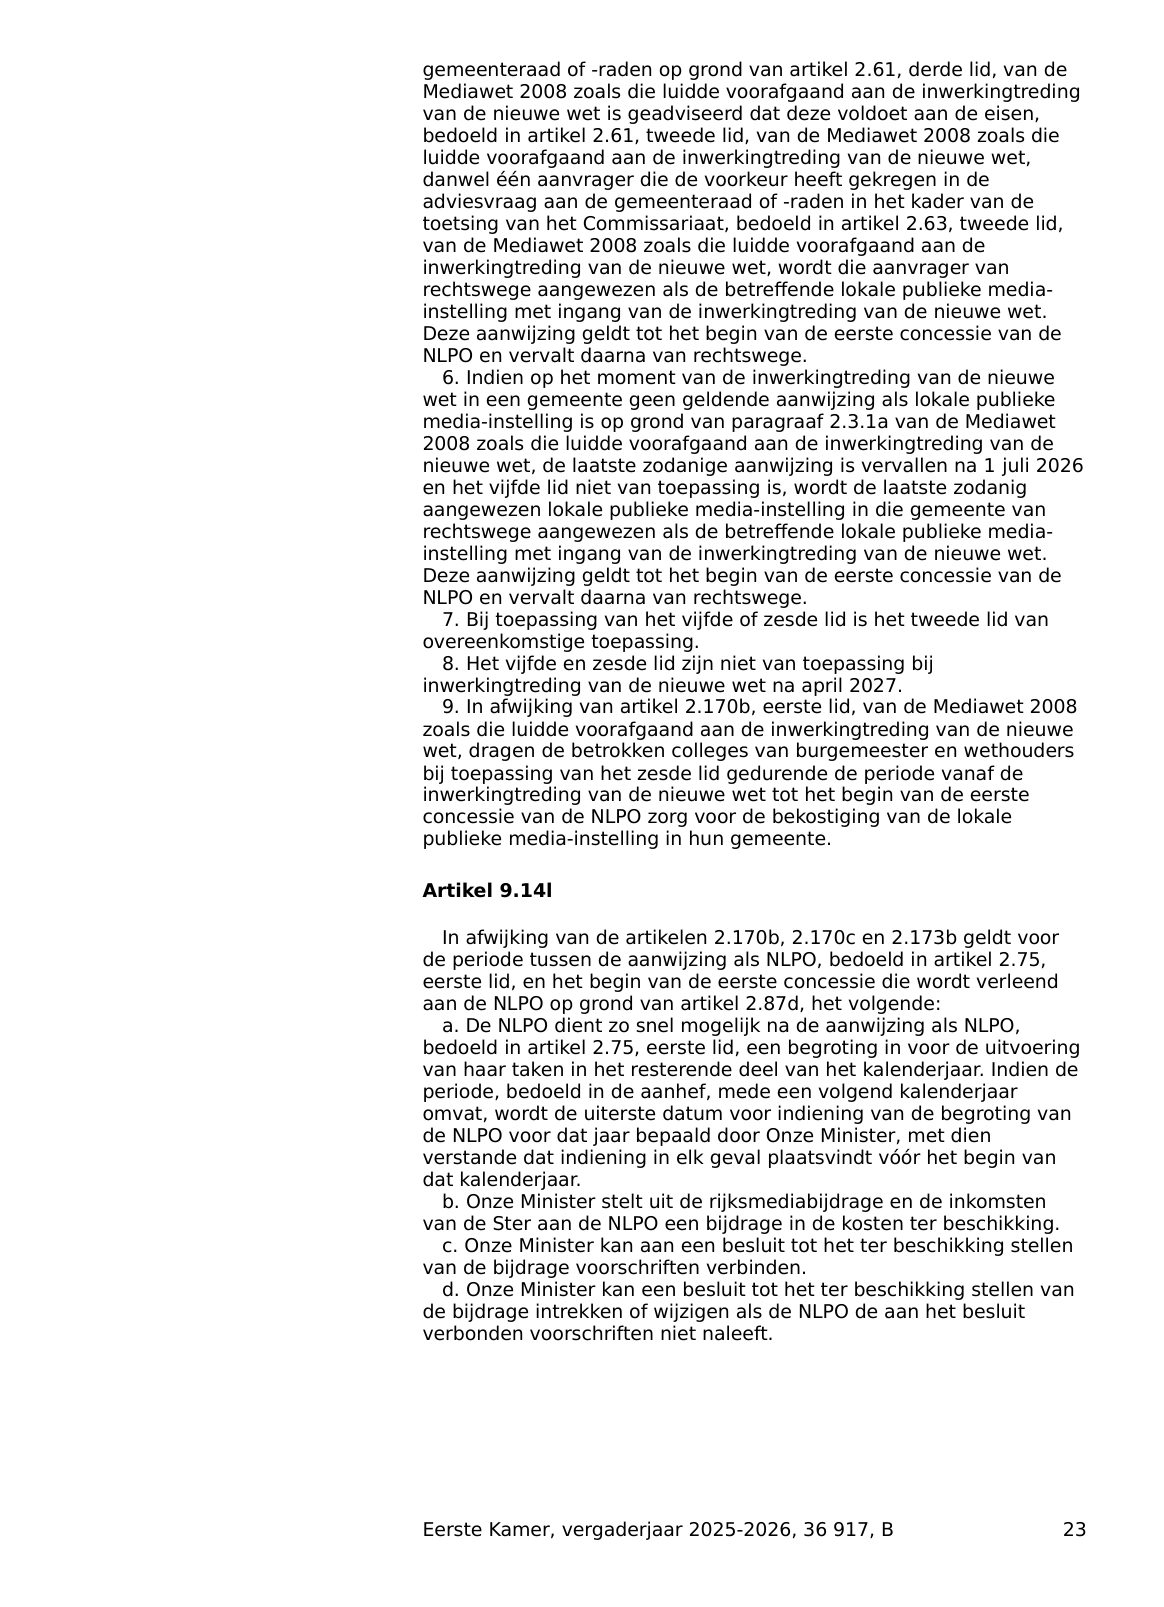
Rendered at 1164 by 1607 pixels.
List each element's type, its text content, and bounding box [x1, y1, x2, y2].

text 7. Bij toepassing van het vijfde of zesde lid is het tweede lid van overeenkomstige toepassing. [422, 608, 1087, 652]
text 9. In afwijking van artikel 2.170b, eerste lid, van de Mediawet 2008 zoals die luidde voorafgaand aan de inwerkingtreding van de nieuwe wet, dragen de betrokken colleges van burgemeester en wethouders bij toepassing van het zesde lid gedurende de periode vanaf de inwerkingtreding van de nieuwe wet tot het begin van de eerste concessie van de NLPO zorg voor de bekostiging van de lokale publieke media-instelling in hun gemeente. [422, 696, 1087, 850]
text d. Onze Minister kan een besluit tot het ter beschikking stellen van de bijdrage intrekken of wijzigen als de NLPO de aan het besluit verbonden voorschriften niet naleeft. [422, 1279, 1087, 1345]
text c. Onze Minister kan aan een besluit tot het ter beschikking stellen van de bijdrage voorschriften verbinden. [422, 1235, 1087, 1279]
text b. Onze Minister stelt uit de rijksmediabijdrage en de inkomsten van de Ster aan de NLPO een bijdrage in de kosten ter beschikking. [422, 1191, 1087, 1235]
text In afwijking van de artikelen 2.170b, 2.170c en 2.173b geldt voor de periode tussen de aanwijzing als NLPO, bedoeld in artikel 2.75, eerste lid, en het begin van de eerste concessie die wordt verleend aan de NLPO op grond van artikel 2.87d, het volgende: [422, 927, 1087, 1015]
text 6. Indien op het moment van de inwerkingtreding van de nieuwe wet in een gemeente geen geldende aanwijzing als lokale publieke media-instelling is op grond van paragraaf 2.3.1a van de Mediawet 2008 zoals die luidde voorafgaand aan de inwerkingtreding van de nieuwe wet, de laatste zodanige aanwijzing is vervallen na 1 juli 2026 en het vijfde lid niet van toepassing is, wordt de laatste zodanig aangewezen lokale publieke media-instelling in die gemeente van rechtswege aangewezen als de betreffende lokale publieke media-instelling met ingang van de inwerkingtreding van de nieuwe wet. Deze aanwijzing geldt tot het begin van de eerste concessie van de NLPO en vervalt daarna van rechtswege. [422, 367, 1087, 608]
subtitle Artikel 9.14l [422, 880, 1087, 902]
text 8. Het vijfde en zesde lid zijn niet van toepassing bij inwerkingtreding van de nieuwe wet na april 2027. [422, 652, 1087, 696]
text a. De NLPO dient zo snel mogelijk na de aanwijzing als NLPO, bedoeld in artikel 2.75, eerste lid, een begroting in voor de uitvoering van haar taken in het resterende deel van het kalenderjaar. Indien de periode, bedoeld in de aanhef, mede een volgend kalenderjaar omvat, wordt de uiterste datum voor indiening van de begroting van de NLPO voor dat jaar bepaald door Onze Minister, met dien verstande dat indiening in elk geval plaatsvindt vóór het begin van dat kalenderjaar. [422, 1015, 1087, 1191]
text gemeenteraad of -raden op grond van artikel 2.61, derde lid, van de Mediawet 2008 zoals die luidde voorafgaand aan de inwerkingtreding van de nieuwe wet is geadviseerd dat deze voldoet aan de eisen, bedoeld in artikel 2.61, tweede lid, van de Mediawet 2008 zoals die luidde voorafgaand aan de inwerkingtreding van de nieuwe wet, danwel één aanvrager die de voorkeur heeft gekregen in de adviesvraag aan de gemeenteraad of -raden in het kader van de toetsing van het Commissariaat, bedoeld in artikel 2.63, tweede lid, van de Mediawet 2008 zoals die luidde voorafgaand aan de inwerkingtreding van de nieuwe wet, wordt die aanvrager van rechtswege aangewezen als de betreffende lokale publieke media-instelling met ingang van de inwerkingtreding van de nieuwe wet. Deze aanwijzing geldt tot het begin van de eerste concessie van de NLPO en vervalt daarna van rechtswege. [422, 59, 1087, 367]
